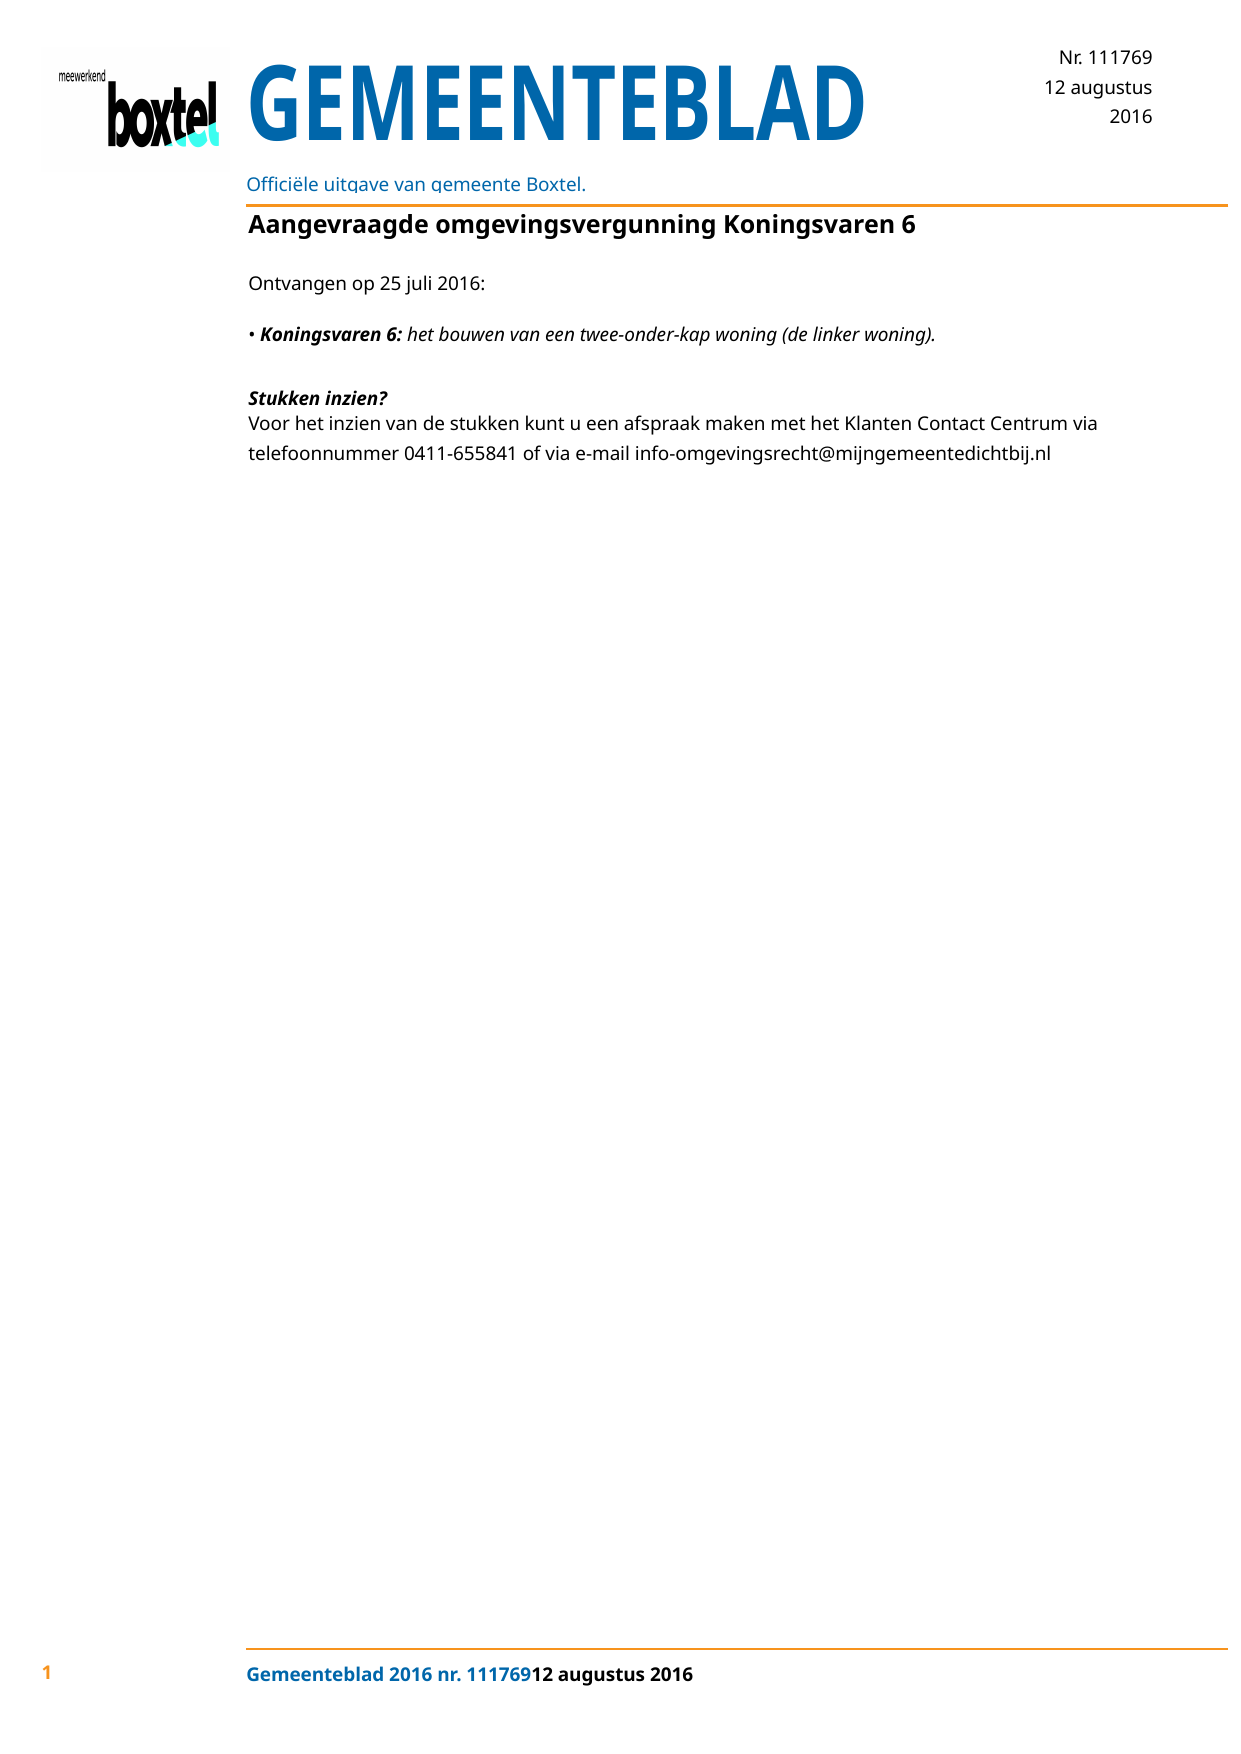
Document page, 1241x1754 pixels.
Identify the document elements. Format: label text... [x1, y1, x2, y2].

text Voor het inzien van de stukken kunt u een afspraak maken met het Klanten Contact Centrum via telefoonnummer 0411-655841 of via e-mail info-omgevingsrecht@mijngemeentedichtbij.nl [248, 410, 1152, 466]
text Ontvangen op 25 juli 2016: [248, 270, 1152, 296]
text • Koningsvaren 6: het bouwen van een twee-onder-kap woning (de linker woning). [248, 321, 1152, 346]
picture [41, 47, 231, 172]
text Stukken inzien? [248, 385, 1152, 410]
text Aangevraagde omgevingsvergunning Koningsvaren 6 [248, 207, 1152, 241]
